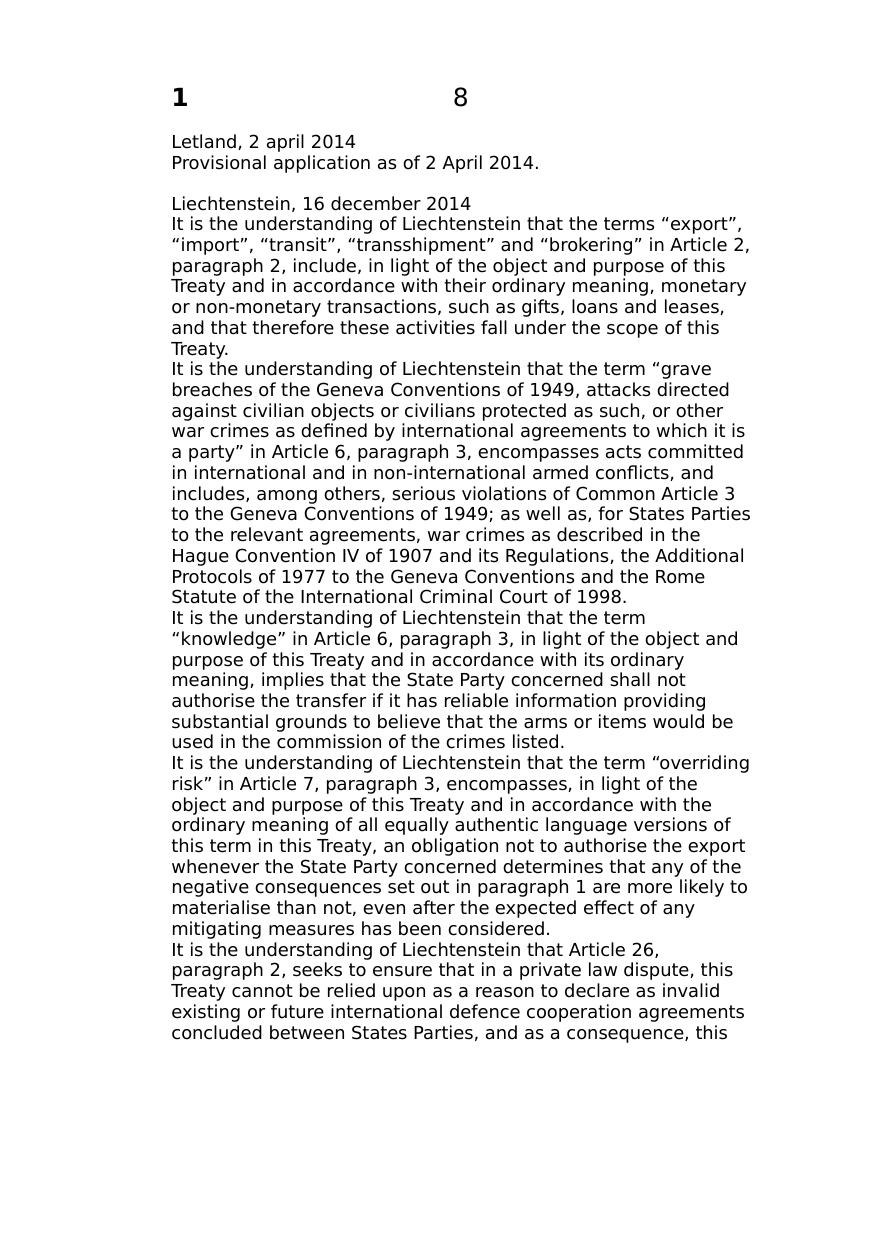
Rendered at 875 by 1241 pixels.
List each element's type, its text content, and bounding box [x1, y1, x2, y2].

text Liechtenstein, 16 december 2014 [171, 193, 756, 214]
text It is the understanding of Liechtenstein that the term “grave breaches of the Geneva Conventions of 1949, attacks directed against civilian objects or civilians protected as such, or other war crimes as defined by international agreements to which it is a party” in Article 6, paragraph 3, encompasses acts committed in international and in non-international armed conflicts, and includes, among others, serious violations of Common Article 3 to the Geneva Conventions of 1949; as well as, for States Parties to the relevant agreements, war crimes as described in the Hague Convention IV of 1907 and its Regulations, the Additional Protocols of 1977 to the Geneva Conventions and the Rome Statute of the International Criminal Court of 1998. [171, 359, 756, 608]
text It is the understanding of Liechtenstein that the term “overriding risk” in Article 7, paragraph 3, encompasses, in light of the object and purpose of this Treaty and in accordance with the ordinary meaning of all equally authentic language versions of this term in this Treaty, an obligation not to authorise the export whenever the State Party concerned determines that any of the negative consequences set out in paragraph 1 are more likely to materialise than not, even after the expected effect of any mitigating measures has been considered. [171, 753, 756, 939]
text It is the understanding of Liechtenstein that Article 26, paragraph 2, seeks to ensure that in a private law dispute, this Treaty cannot be relied upon as a reason to declare as invalid existing or future international defence cooperation agreements concluded between States Parties, and as a consequence, this [171, 939, 756, 1043]
text It is the understanding of Liechtenstein that the terms “export”, “import”, “transit”, “transshipment” and “brokering” in Article 2, paragraph 2, include, in light of the object and purpose of this Treaty and in accordance with their ordinary meaning, monetary or non-monetary transactions, such as gifts, loans and leases, and that therefore these activities fall under the scope of this Treaty. [171, 214, 756, 359]
text Letland, 2 april 2014 [171, 132, 756, 153]
text It is the understanding of Liechtenstein that the term “knowledge” in Article 6, paragraph 3, in light of the object and purpose of this Treaty and in accordance with its ordinary meaning, implies that the State Party concerned shall not authorise the transfer if it has reliable information providing substantial grounds to believe that the arms or items would be used in the commission of the crimes listed. [171, 608, 756, 753]
text Provisional application as of 2 April 2014. [171, 153, 756, 173]
